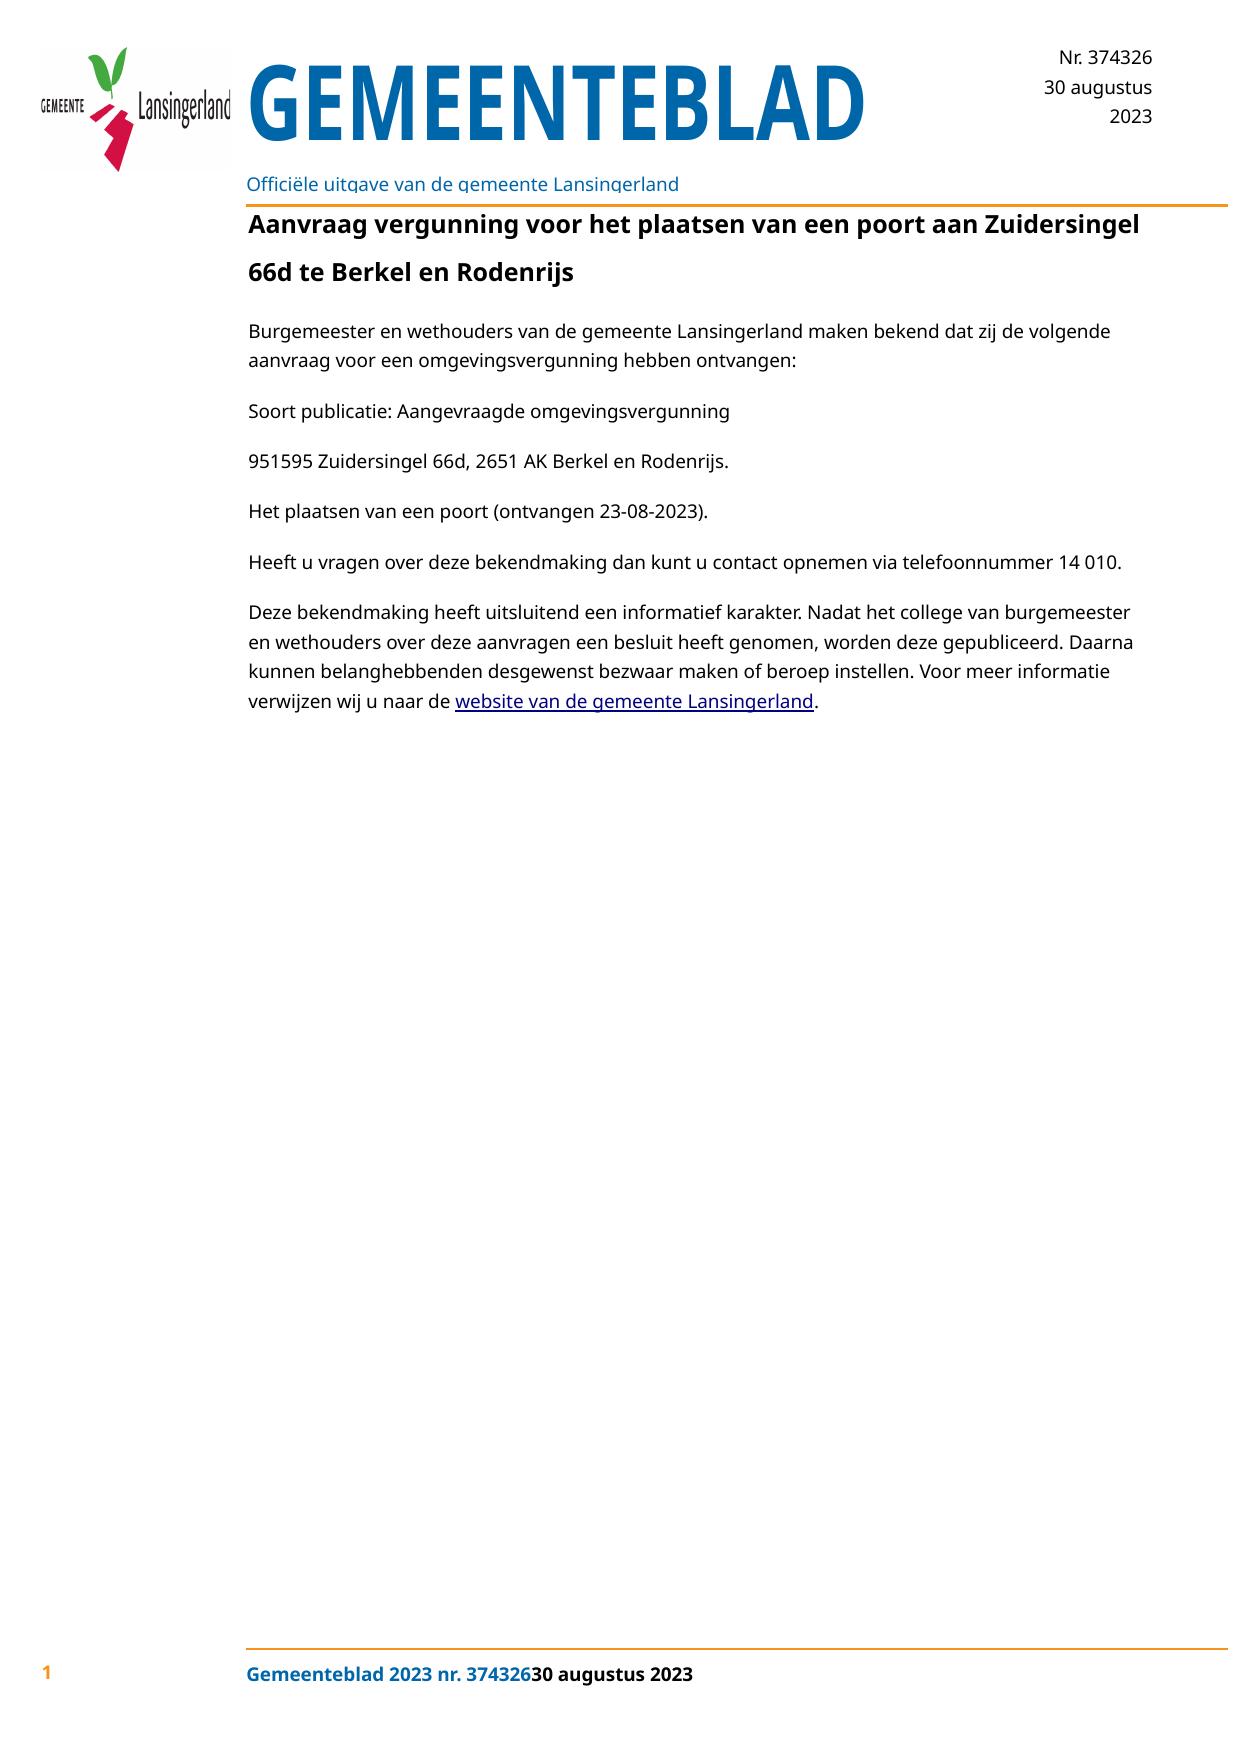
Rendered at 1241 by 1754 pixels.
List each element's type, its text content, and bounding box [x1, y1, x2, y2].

text Deze bekendmaking heeft uitsluitend een informatief karakter. Nadat het college van burgemeester en wethouders over deze aanvragen een besluit heeft genomen, worden deze gepubliceerd. Daarna kunnen belanghebbenden desgewenst bezwaar maken of beroep instellen. Voor meer informatie verwijzen wij u naar de website van de gemeente Lansingerland. [248, 599, 1152, 714]
picture [41, 47, 231, 172]
text Aanvraag vergunning voor het plaatsen van een poort aan Zuidersingel 66d te Berkel en Rodenrijs [248, 207, 1152, 288]
text Burgemeester en wethouders van de gemeente Lansingerland maken bekend dat zij de volgende aanvraag voor een omgevingsvergunning hebben ontvangen: [248, 318, 1152, 373]
text 951595 Zuidersingel 66d, 2651 AK Berkel en Rodenrijs. [248, 448, 1152, 474]
text Soort publicatie: Aangevraagde omgevingsvergunning [248, 398, 1152, 424]
text Het plaatsen van een poort (ontvangen 23-08-2023). [248, 499, 1152, 524]
text Heeft u vragen over deze bekendmaking dan kunt u contact opnemen via telefoonnummer 14 010. [248, 549, 1152, 575]
